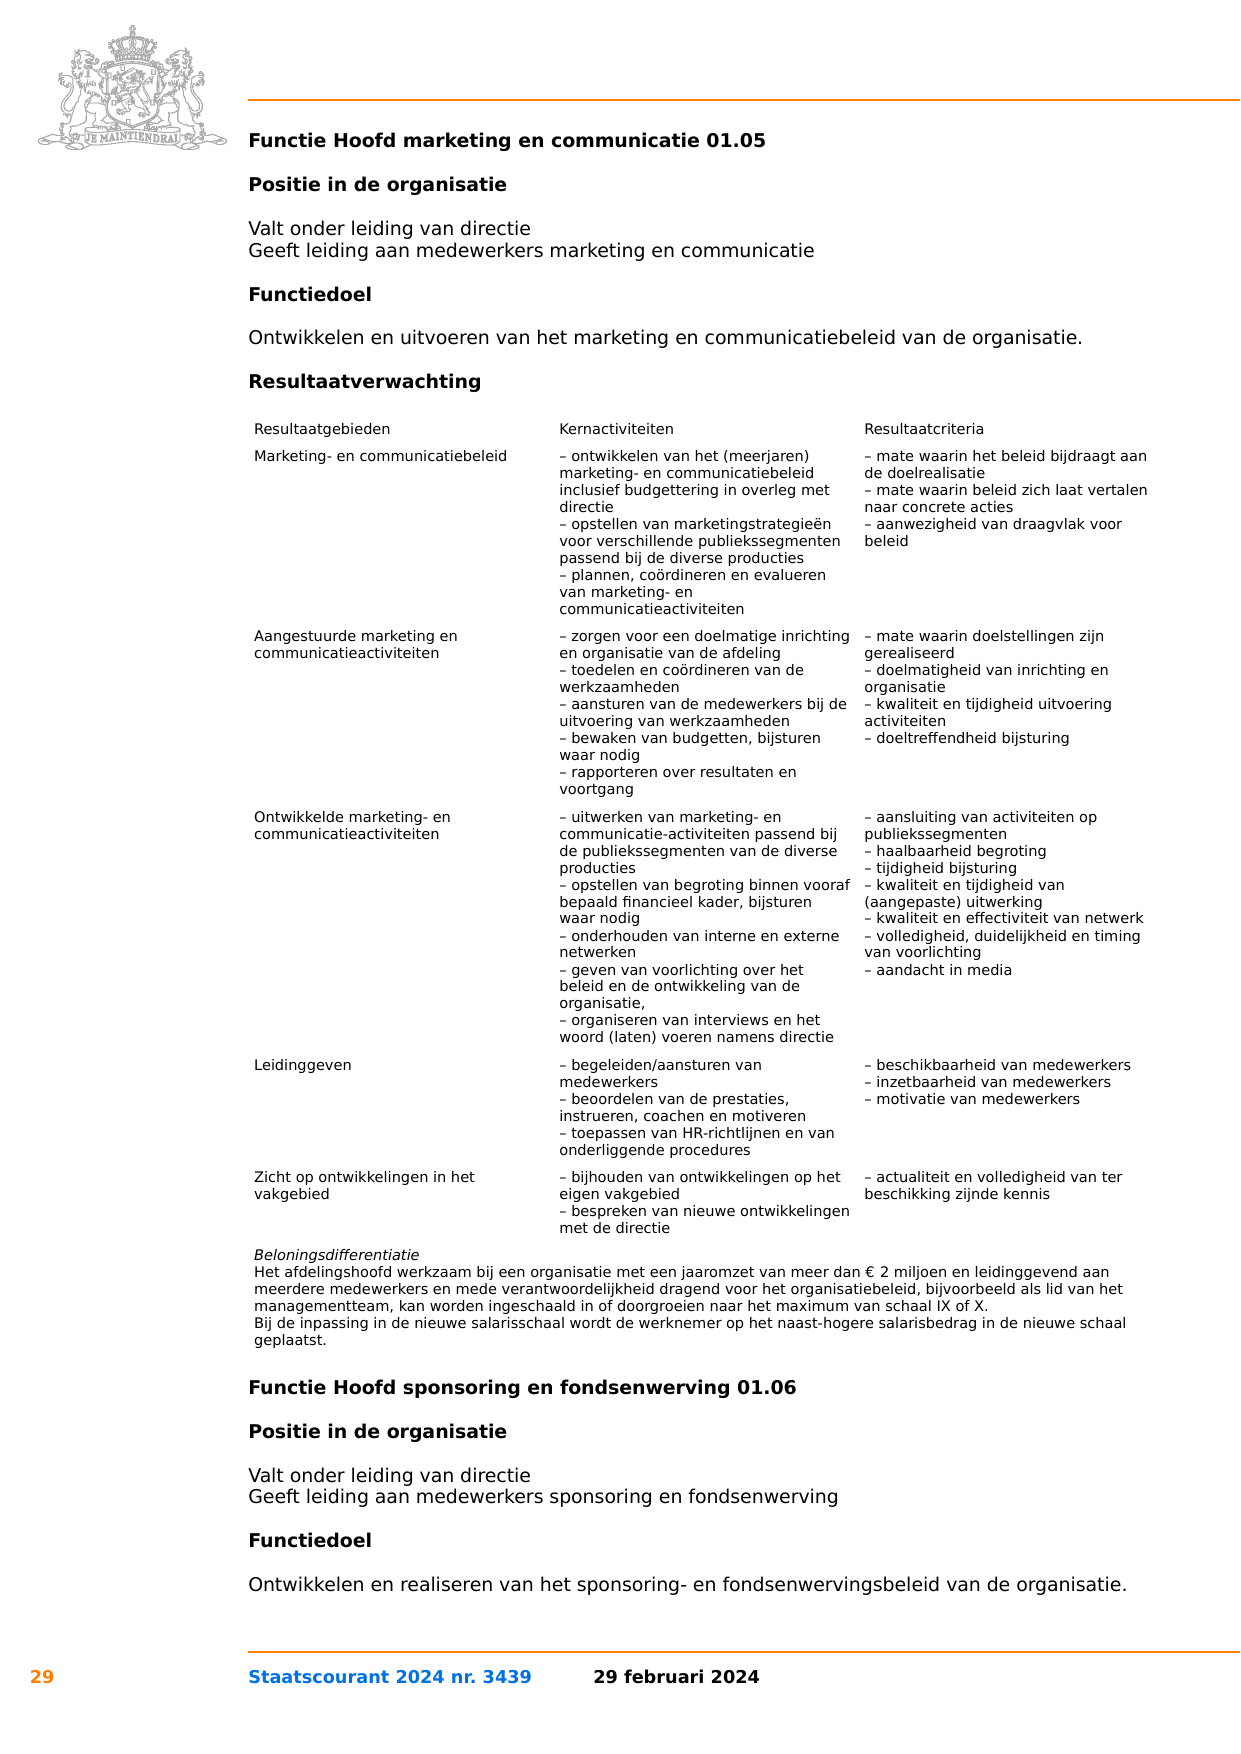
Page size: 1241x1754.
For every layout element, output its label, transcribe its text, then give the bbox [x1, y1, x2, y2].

subtitle Resultaatverwachting [248, 371, 1163, 393]
table_cell Zicht op ontwikkelingen in het vakgebied [249, 1164, 553, 1242]
table_cell – mate waarin doelstellingen zijn gerealiseerd – doelmatigheid van inrichting en organisatie – kwaliteit en tijdigheid uitvoering activiteiten – doeltreffendheid bijsturing [859, 624, 1163, 803]
table_cell Aangestuurde marketing en communicatieactiviteiten [249, 624, 553, 803]
table_cell Leidinggeven [249, 1052, 553, 1163]
table_cell – ontwikkelen van het (meerjaren) marketing- en communicatiebeleid inclusief budgettering in overleg met directie – opstellen van marketingstrategieën voor verschillende publiekssegmenten passend bij de diverse producties – plannen, coördineren en evalueren van marketing- en communicatieactiviteiten [554, 444, 858, 623]
table_cell Beloningsdifferentiatie Het afdelingshoofd werkzaam bij een organisatie met een jaaromzet van meer dan € 2 miljoen en leidinggevend aan meerdere medewerkers en mede verantwoordelijkheid dragend voor het organisatiebeleid, bijvoorbeeld als lid van het managementteam, kan worden ingeschaald in of doorgroeien naar het maximum van schaal IX of X. Bij de inpassing in de nieuwe salarisschaal wordt de werknemer op het naast-hogere salarisbedrag in de nieuwe schaal geplaatst. [249, 1243, 1163, 1354]
text Ontwikkelen en realiseren van het sponsoring- en fondsenwervingsbeleid van de organisatie. [248, 1574, 1163, 1596]
table_cell Ontwikkelde marketing- en communicatieactiviteiten [249, 804, 553, 1051]
table_cell – beschikbaarheid van medewerkers – inzetbaarheid van medewerkers – motivatie van medewerkers [859, 1052, 1163, 1163]
text Geeft leiding aan medewerkers marketing en communicatie [248, 239, 1163, 262]
table_cell – begeleiden/aansturen van medewerkers – beoordelen van de prestaties, instrueren, coachen en motiveren – toepassen van HR-richtlijnen en van onderliggende procedures [554, 1052, 858, 1163]
subtitle Positie in de organisatie [248, 174, 1163, 196]
text Valt onder leiding van directie [248, 218, 1163, 239]
subtitle Positie in de organisatie [248, 1421, 1163, 1443]
table_header Kernactiviteiten [554, 416, 858, 442]
text Valt onder leiding van directie [248, 1464, 1163, 1486]
table_cell – uitwerken van marketing- en communicatie-activiteiten passend bij de publiekssegmenten van de diverse producties – opstellen van begroting binnen vooraf bepaald financieel kader, bijsturen waar nodig – onderhouden van interne en externe netwerken – geven van voorlichting over het beleid en de ontwikkeling van de organisatie, – organiseren van interviews en het woord (laten) voeren namens directie [554, 804, 858, 1051]
picture [38, 25, 227, 150]
table_header Resultaatcriteria [859, 416, 1163, 442]
table_cell Marketing- en communicatiebeleid [249, 444, 553, 623]
table_cell – zorgen voor een doelmatige inrichting en organisatie van de afdeling – toedelen en coördineren van de werkzaamheden – aansturen van de medewerkers bij de uitvoering van werkzaamheden – bewaken van budgetten, bijsturen waar nodig – rapporteren over resultaten en voortgang [554, 624, 858, 803]
subtitle Functiedoel [248, 283, 1163, 305]
table_cell – bijhouden van ontwikkelingen op het eigen vakgebied – bespreken van nieuwe ontwikkelingen met de directie [554, 1164, 858, 1242]
subtitle Functie Hoofd sponsoring en fondsenwerving 01.06 [248, 1377, 1163, 1399]
table_cell – aansluiting van activiteiten op publiekssegmenten – haalbaarheid begroting – tijdigheid bijsturing – kwaliteit en tijdigheid van (aangepaste) uitwerking – kwaliteit en effectiviteit van netwerk – volledigheid, duidelijkheid en timing van voorlichting – aandacht in media [859, 804, 1163, 1051]
table_cell – mate waarin het beleid bijdraagt aan de doelrealisatie – mate waarin beleid zich laat vertalen naar concrete acties – aanwezigheid van draagvlak voor beleid [859, 444, 1163, 623]
subtitle Functiedoel [248, 1530, 1163, 1552]
subtitle Functie Hoofd marketing en communicatie 01.05 [248, 130, 1163, 152]
text Geeft leiding aan medewerkers sponsoring en fondsenwerving [248, 1486, 1163, 1508]
text Ontwikkelen en uitvoeren van het marketing en communicatiebeleid van de organisatie. [248, 327, 1163, 349]
table_header Resultaatgebieden [249, 416, 553, 442]
table_cell – actualiteit en volledigheid van ter beschikking zijnde kennis [859, 1164, 1163, 1242]
